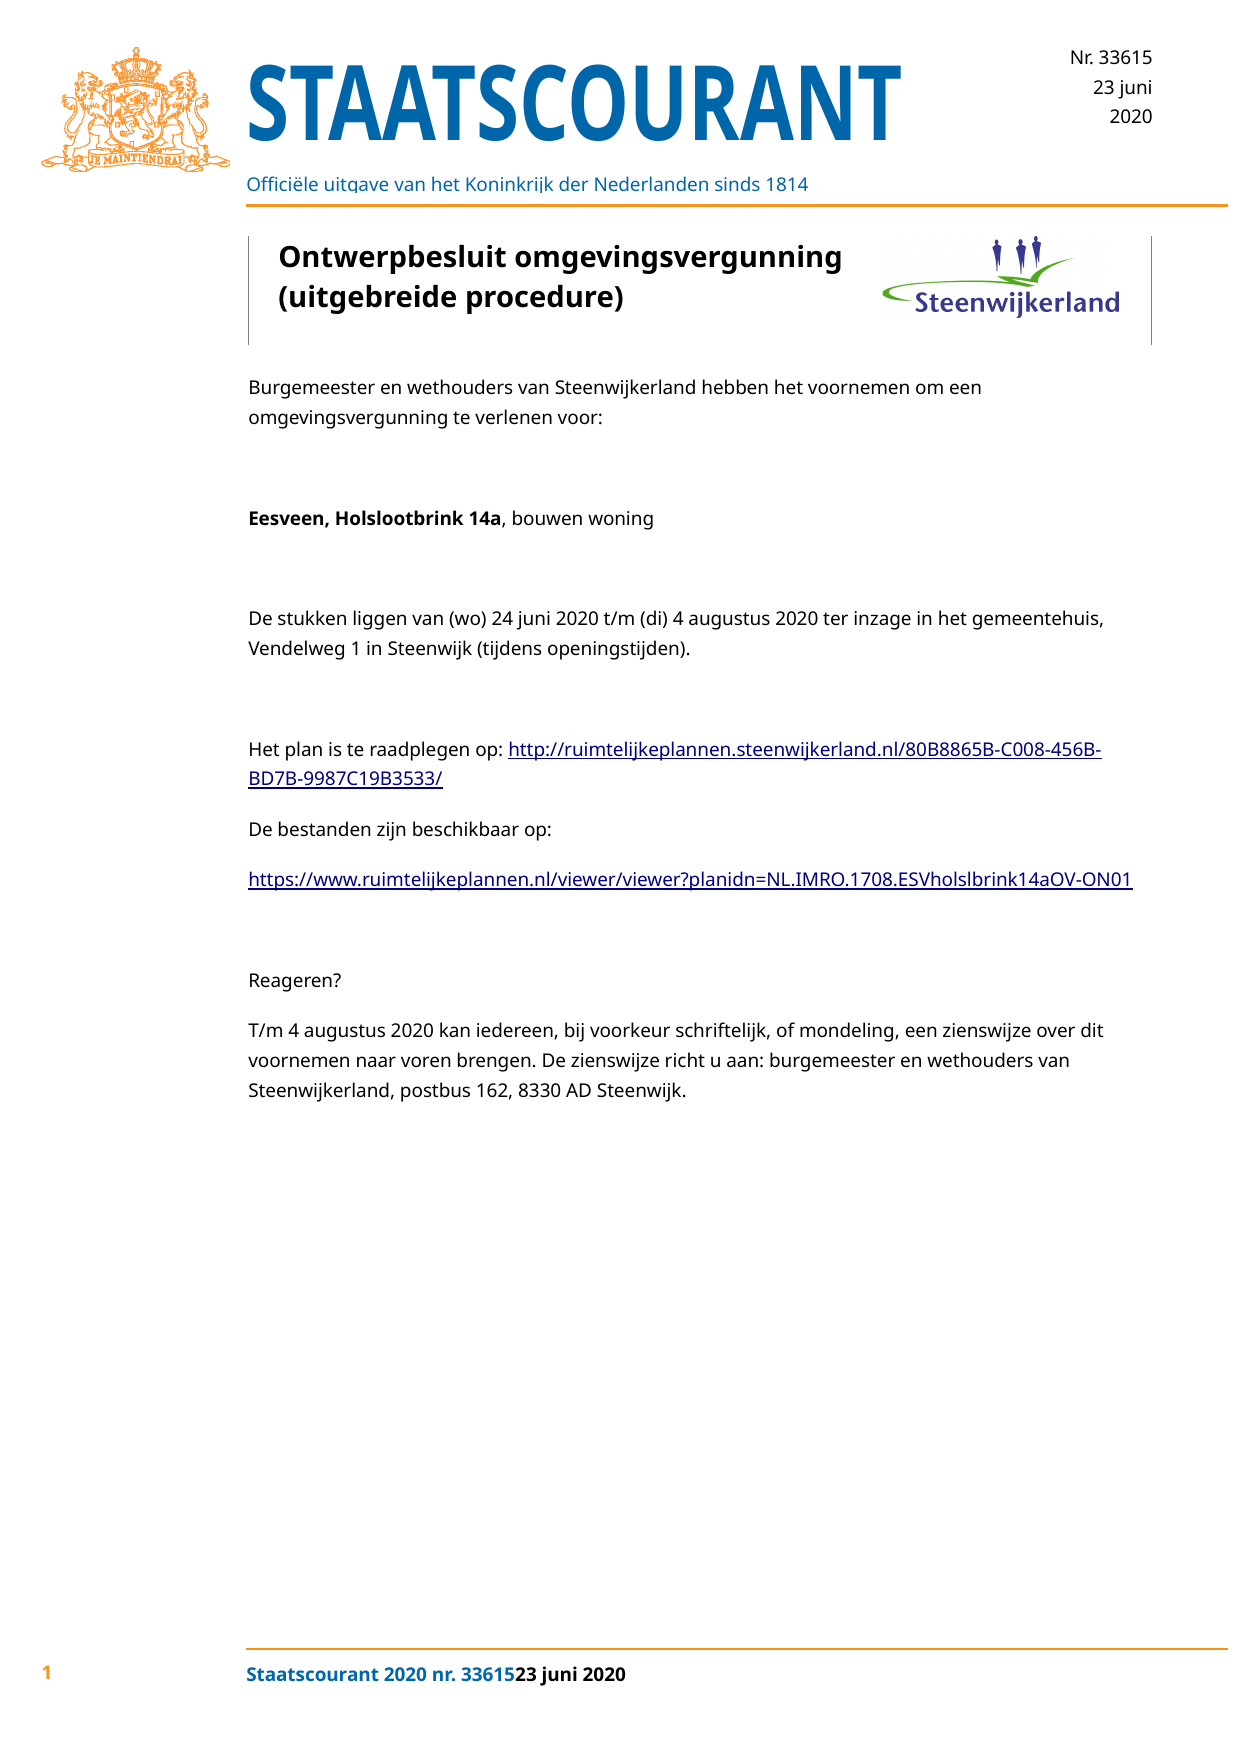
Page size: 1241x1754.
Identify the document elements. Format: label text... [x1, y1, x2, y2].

text Reageren? [248, 967, 1152, 993]
text De bestanden zijn beschikbaar op: [248, 816, 1152, 842]
picture [41, 47, 231, 172]
table_header [850, 236, 1151, 345]
text De stukken liggen van (wo) 24 juni 2020 t/m (di) 4 augustus 2020 ter inzage in het gemeentehuis, Vendelweg 1 in Steenwijk (tijdens openingstijden). [248, 606, 1152, 661]
text Eesveen, Holslootbrink 14a, bouwen woning [248, 505, 1152, 530]
text T/m 4 augustus 2020 kan iedereen, bij voorkeur schriftelijk, of mondeling, een zienswijze over dit voornemen naar voren brengen. De zienswijze richt u aan: burgemeester en wethouders van Steenwijkerland, postbus 162, 8330 AD Steenwijk. [248, 1018, 1152, 1102]
picture [882, 236, 1119, 318]
text Het plan is te raadplegen op: http://ruimtelijkeplannen.steenwijkerland.nl/80B8865B-C008-456B-BD7B-9987C19B3533/ [248, 736, 1152, 791]
table_header Ontwerpbesluit omgevingsvergunning (uitgebreide procedure) [249, 236, 850, 345]
text Burgemeester en wethouders van Steenwijkerland hebben het voornemen om een omgevingsvergunning te verlenen voor: [248, 374, 1152, 429]
text https://www.ruimtelijkeplannen.nl/viewer/viewer?planidn=NL.IMRO.1708.ESVholslbrink14aOV-ON01 [248, 866, 1152, 892]
